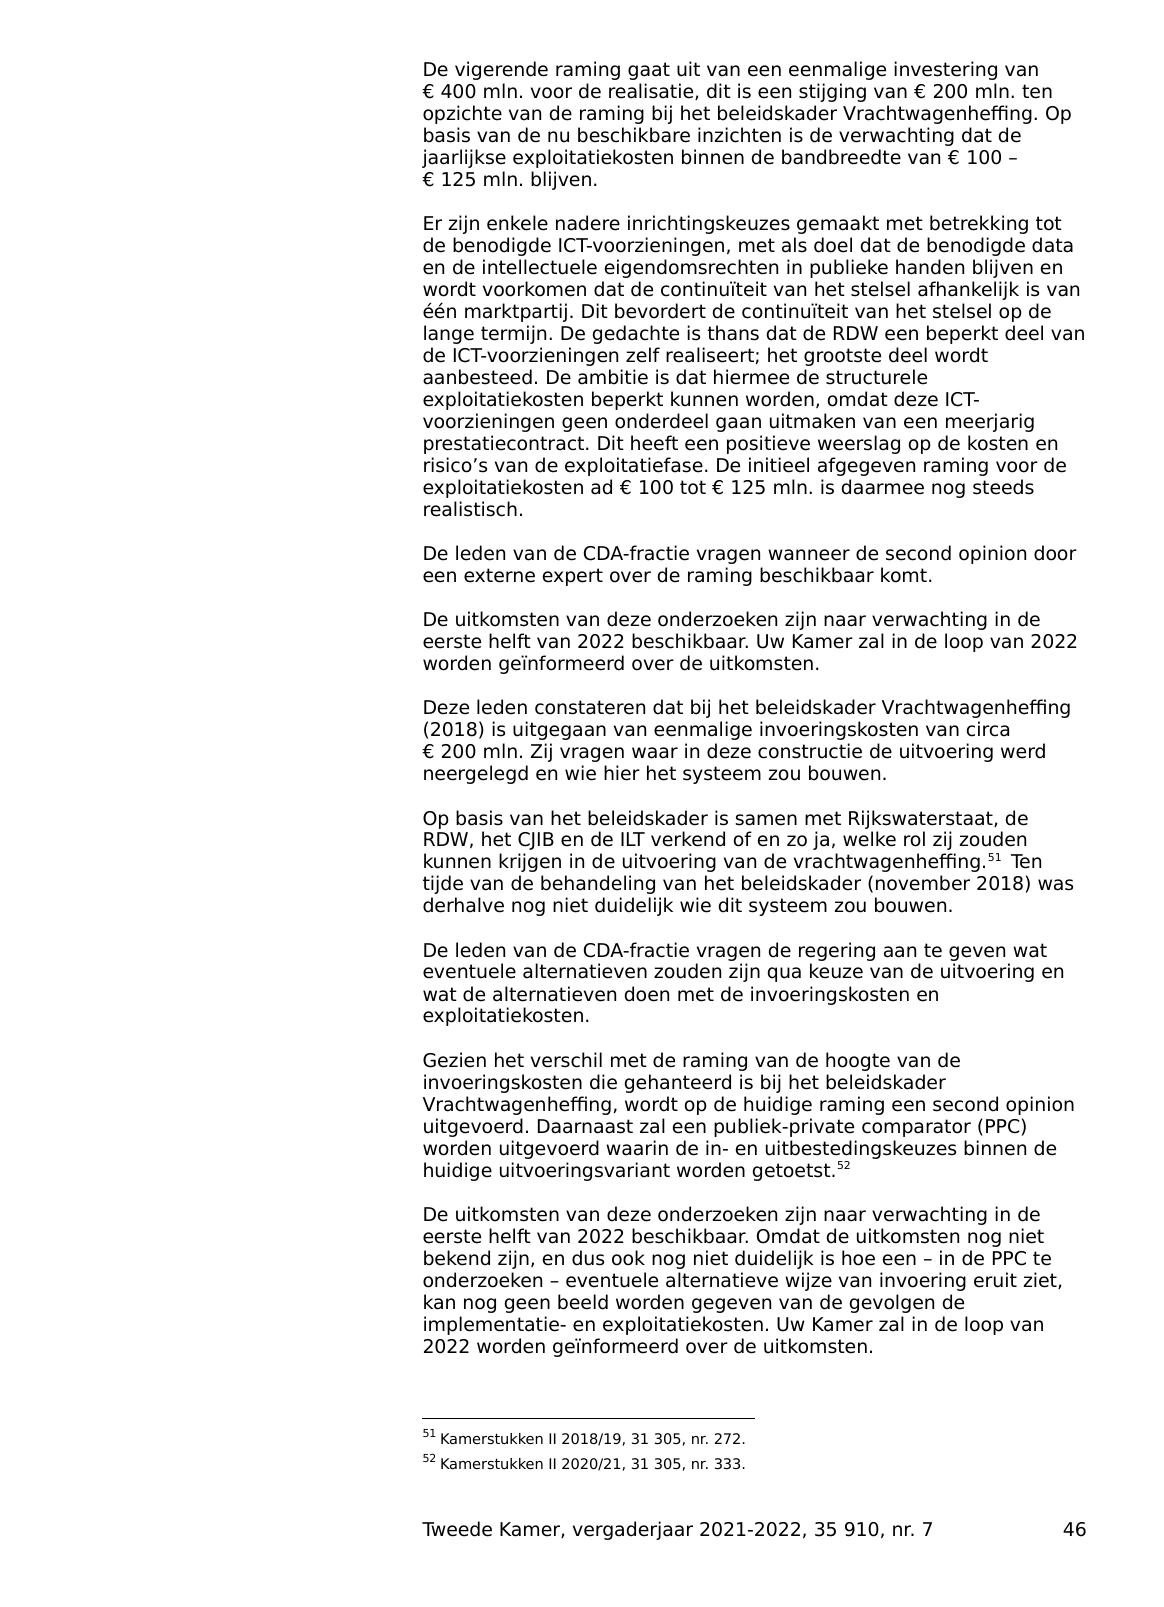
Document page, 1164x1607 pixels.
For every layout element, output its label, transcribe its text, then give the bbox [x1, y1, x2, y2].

text Kamerstukken II 2018/19, 31 305, nr. 272. [422, 1427, 1087, 1449]
text De vigerende raming gaat uit van een eenmalige investering van € 400 mln. voor de realisatie, dit is een stijging van € 200 mln. ten opzichte van de raming bij het beleidskader Vrachtwagenheffing. Op basis van de nu beschikbare inzichten is de verwachting dat de jaarlijkse exploitatiekosten binnen de bandbreedte van € 100 – € 125 mln. blijven. [422, 59, 1087, 191]
text De leden van de CDA-fractie vragen de regering aan te geven wat eventuele alternatieven zouden zijn qua keuze van de uitvoering en wat de alternatieven doen met de invoeringskosten en exploitatiekosten. [422, 939, 1087, 1027]
text De leden van de CDA-fractie vragen wanneer de second opinion door een externe expert over de raming beschikbaar komt. [422, 543, 1087, 587]
text De uitkomsten van deze onderzoeken zijn naar verwachting in de eerste helft van 2022 beschikbaar. Uw Kamer zal in de loop van 2022 worden geïnformeerd over de uitkomsten. [422, 609, 1087, 675]
text Op basis van het beleidskader is samen met Rijkswaterstaat, de RDW, het CJIB en de ILT verkend of en zo ja, welke rol zij zouden kunnen krijgen in de uitvoering van de vrachtwagenheffing. Ten tijde van de behandeling van het beleidskader (november 2018) was derhalve nog niet duidelijk wie dit systeem zou bouwen. [422, 807, 1087, 917]
text Deze leden constateren dat bij het beleidskader Vrachtwagenheffing (2018) is uitgegaan van eenmalige invoeringskosten van circa € 200 mln. Zij vragen waar in deze constructie de uitvoering werd neergelegd en wie hier het systeem zou bouwen. [422, 697, 1087, 785]
text Gezien het verschil met de raming van de hoogte van de invoeringskosten die gehanteerd is bij het beleidskader Vrachtwagenheffing, wordt op de huidige raming een second opinion uitgevoerd. Daarnaast zal een publiek-private comparator (PPC) worden uitgevoerd waarin de in- en uitbestedingskeuzes binnen de huidige uitvoeringsvariant worden getoetst. [422, 1049, 1087, 1181]
text Kamerstukken II 2020/21, 31 305, nr. 333. [422, 1452, 1087, 1474]
text De uitkomsten van deze onderzoeken zijn naar verwachting in de eerste helft van 2022 beschikbaar. Omdat de uitkomsten nog niet bekend zijn, en dus ook nog niet duidelijk is hoe een – in de PPC te onderzoeken – eventuele alternatieve wijze van invoering eruit ziet, kan nog geen beeld worden gegeven van de gevolgen de implementatie- en exploitatiekosten. Uw Kamer zal in de loop van 2022 worden geïnformeerd over de uitkomsten. [422, 1204, 1087, 1357]
text Er zijn enkele nadere inrichtingskeuzes gemaakt met betrekking tot de benodigde ICT-voorzieningen, met als doel dat de benodigde data en de intellectuele eigendomsrechten in publieke handen blijven en wordt voorkomen dat de continuïteit van het stelsel afhankelijk is van één marktpartij. Dit bevordert de continuïteit van het stelsel op de lange termijn. De gedachte is thans dat de RDW een beperkt deel van de ICT-voorzieningen zelf realiseert; het grootste deel wordt aanbesteed. De ambitie is dat hiermee de structurele exploitatiekosten beperkt kunnen worden, omdat deze ICT-voorzieningen geen onderdeel gaan uitmaken van een meerjarig prestatiecontract. Dit heeft een positieve weerslag op de kosten en risico’s van de exploitatiefase. De initieel afgegeven raming voor de exploitatiekosten ad € 100 tot € 125 mln. is daarmee nog steeds realistisch. [422, 213, 1087, 521]
